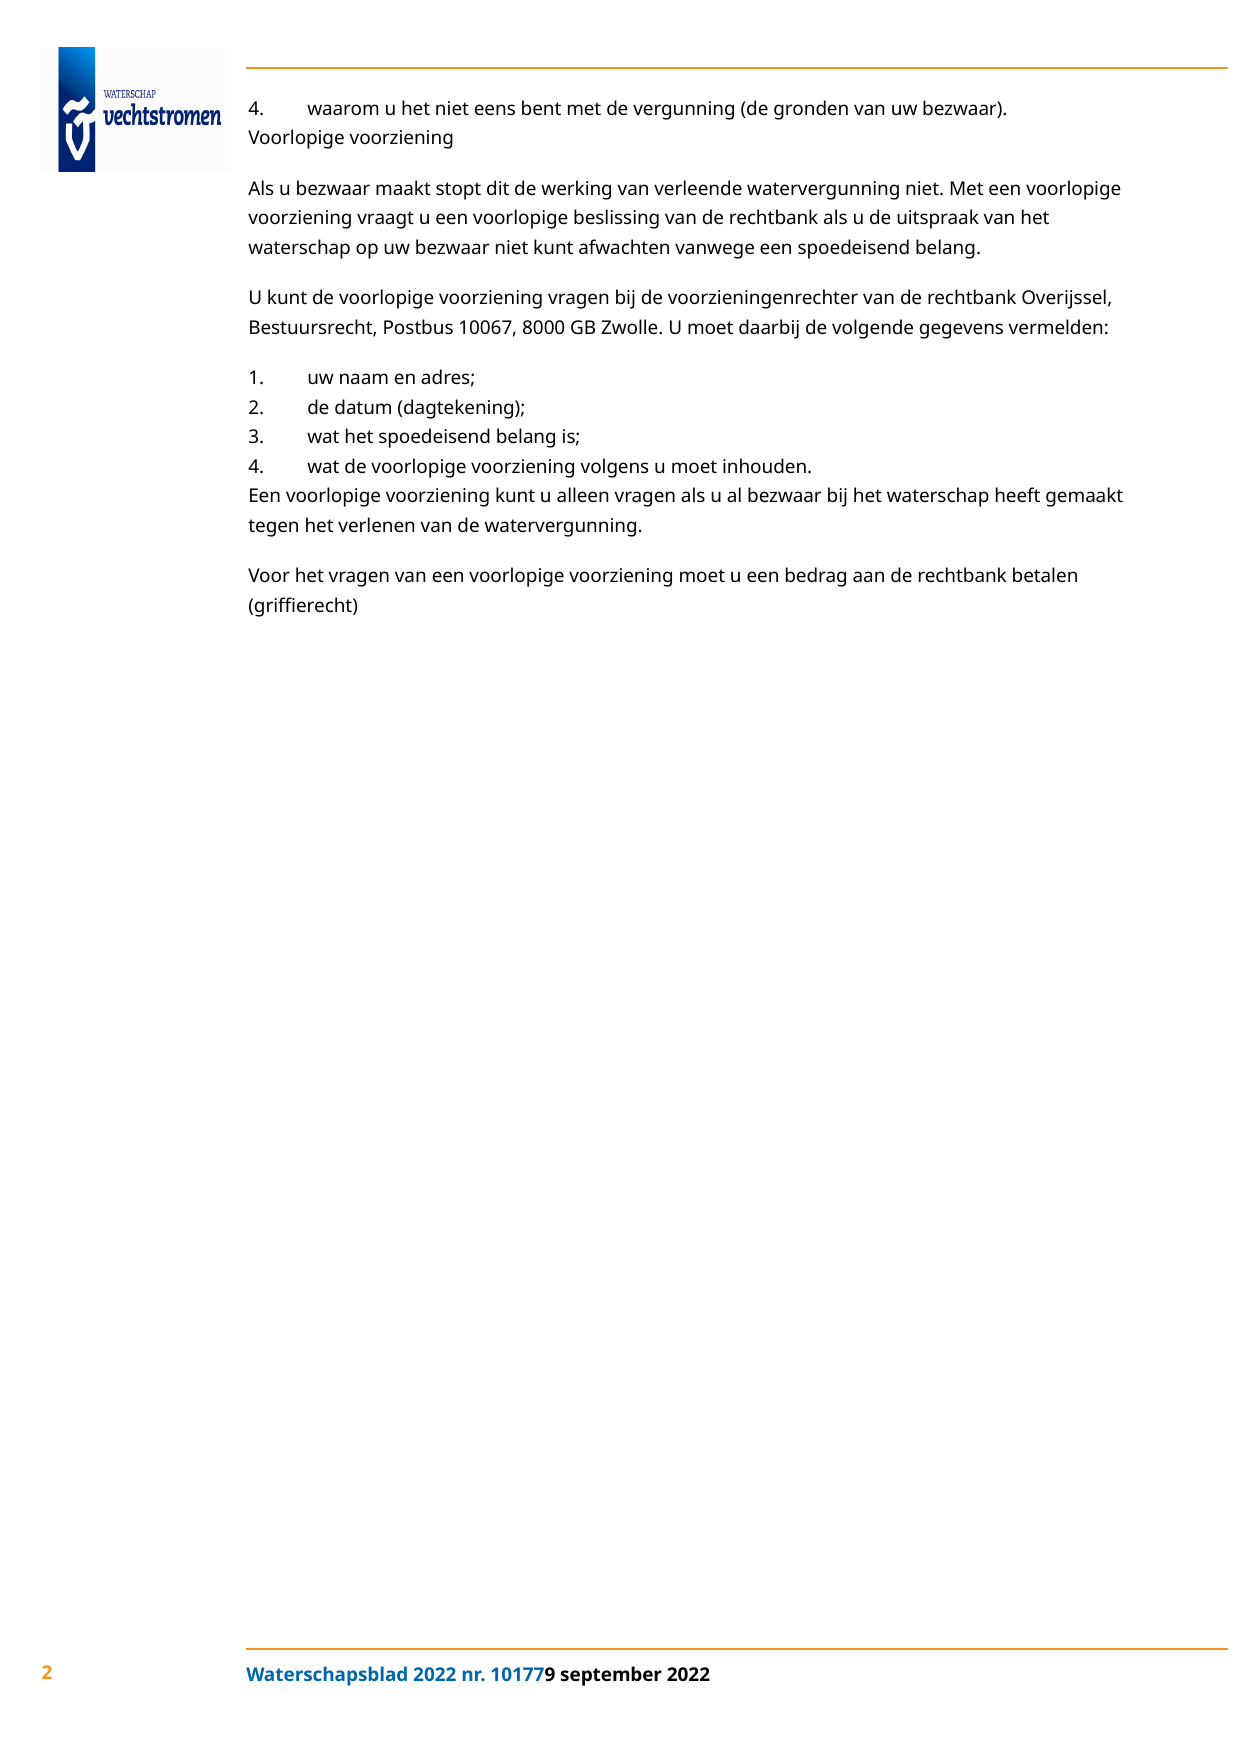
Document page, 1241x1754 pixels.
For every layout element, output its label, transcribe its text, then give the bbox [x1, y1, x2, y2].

picture [41, 47, 231, 172]
text U kunt de voorlopige voorziening vragen bij de voorzieningenrechter van de rechtbank Overijssel, Bestuursrecht, Postbus 10067, 8000 GB Zwolle. U moet daarbij de volgende gegevens vermelden: [248, 284, 1152, 340]
list wat de voorlopige voorziening volgens u moet inhouden. [248, 453, 1152, 479]
text Een voorlopige voorziening kunt u alleen vragen als u al bezwaar bij het waterschap heeft gemaakt tegen het verlenen van de watervergunning. [248, 483, 1152, 538]
text Voorlopige voorziening [248, 124, 1152, 150]
list wat het spoedeisend belang is; [248, 423, 1152, 449]
text Voor het vragen van een voorlopige voorziening moet u een bedrag aan de rechtbank betalen (griffierecht) [248, 563, 1152, 618]
list uw naam en adres; [248, 364, 1152, 390]
list waarom u het niet eens bent met de vergunning (de gronden van uw bezwaar). [248, 95, 1152, 121]
text Als u bezwaar maakt stopt dit de werking van verleende watervergunning niet. Met een voorlopige voorziening vraagt u een voorlopige beslissing van de rechtbank als u de uitspraak van het waterschap op uw bezwaar niet kunt afwachten vanwege een spoedeisend belang. [248, 175, 1152, 260]
list de datum (dagtekening); [248, 394, 1152, 420]
